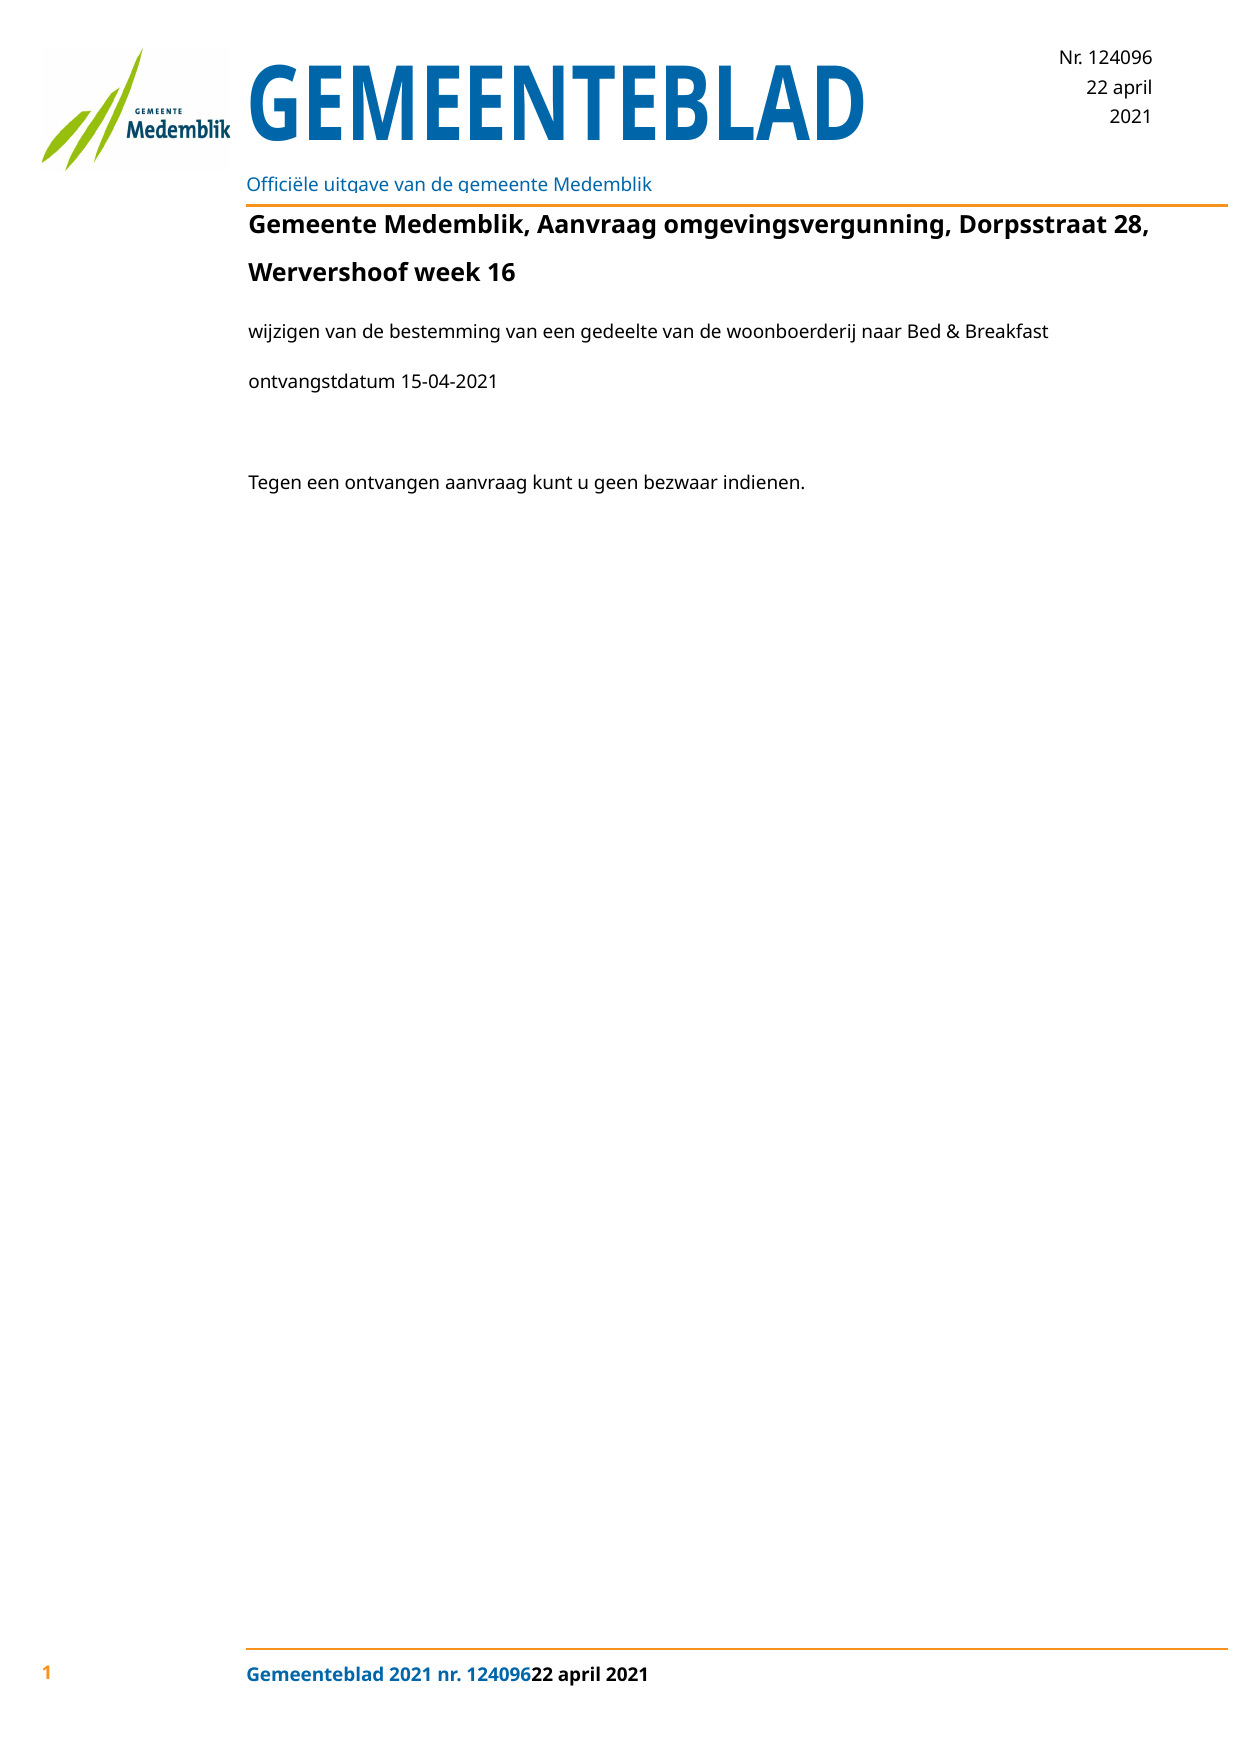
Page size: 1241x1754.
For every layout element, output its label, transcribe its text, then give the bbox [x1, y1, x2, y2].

text Tegen een ontvangen aanvraag kunt u geen bezwaar indienen. [248, 469, 1152, 495]
text ontvangstdatum 15-04-2021 [248, 368, 1152, 394]
text Gemeente Medemblik, Aanvraag omgevingsvergunning, Dorpsstraat 28, Wervershoof week 16 [248, 207, 1152, 288]
picture [41, 47, 231, 172]
text wijzigen van de bestemming van een gedeelte van de woonboerderij naar Bed & Breakfast [248, 318, 1152, 344]
